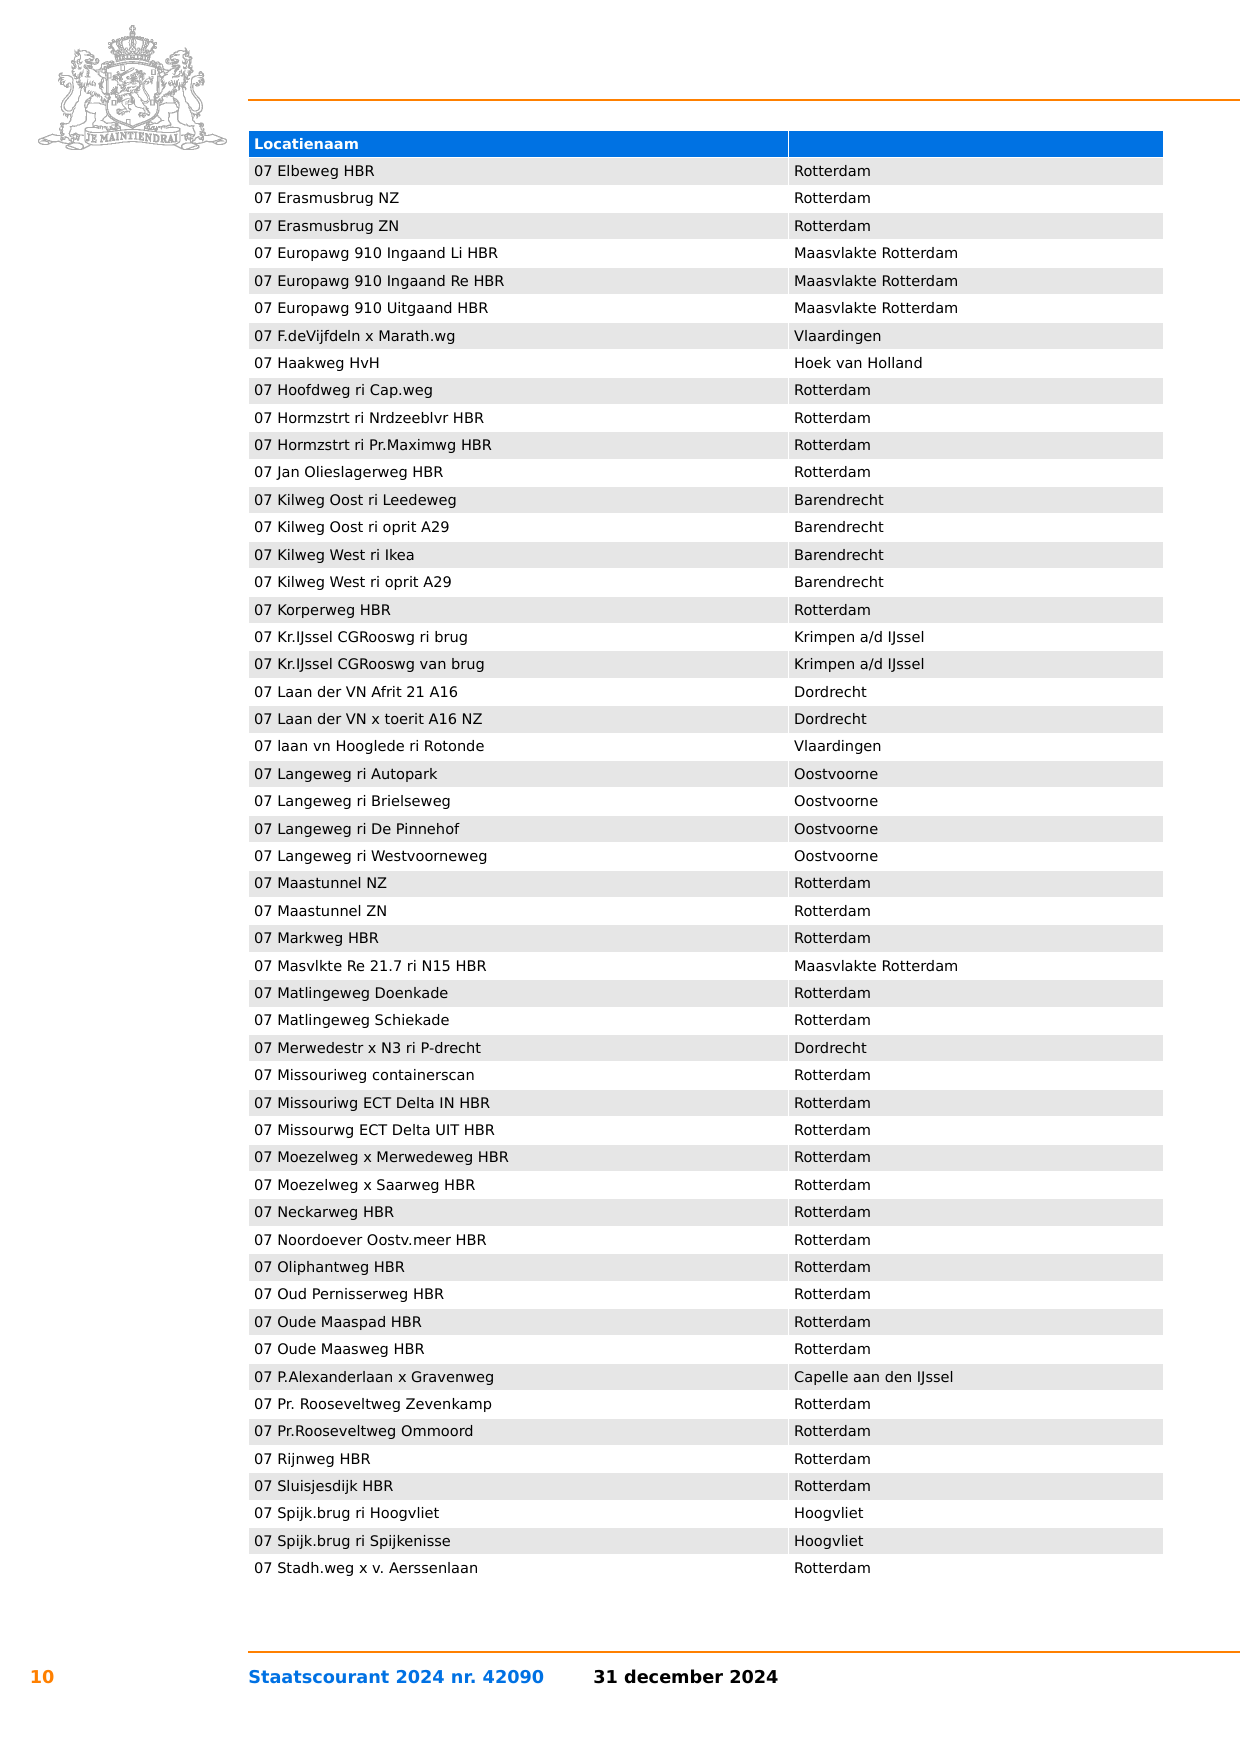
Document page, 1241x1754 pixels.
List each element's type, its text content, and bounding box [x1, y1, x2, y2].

table_cell 07 Hormzstrt ri Nrdzeeblvr HBR [249, 405, 788, 431]
table_cell 07 Laan der VN Afrit 21 A16 [249, 679, 788, 705]
table_cell Rotterdam [789, 158, 1163, 185]
table_cell Rotterdam [789, 871, 1163, 897]
table_cell Rotterdam [789, 1090, 1163, 1116]
table_cell 07 Jan Olieslagerweg HBR [249, 460, 788, 486]
table_cell 07 Kilweg Oost ri oprit A29 [249, 515, 788, 541]
table_cell Rotterdam [789, 1282, 1163, 1308]
table_cell Rotterdam [789, 460, 1163, 486]
table_cell 07 Europawg 910 Ingaand Li HBR [249, 241, 788, 267]
table_cell 07 Erasmusbrug ZN [249, 213, 788, 239]
table_cell Rotterdam [789, 186, 1163, 212]
table_cell 07 Europawg 910 Ingaand Re HBR [249, 268, 788, 294]
table_cell 07 Markweg HBR [249, 925, 788, 952]
table_cell Rotterdam [789, 1227, 1163, 1253]
table_cell 07 Pr.Rooseveltweg Ommoord [249, 1419, 788, 1445]
table_cell Maasvlakte Rotterdam [789, 241, 1163, 267]
table_cell 07 Sluisjesdijk HBR [249, 1473, 788, 1500]
table_cell Dordrecht [789, 706, 1163, 733]
table_cell Hoogvliet [789, 1501, 1163, 1527]
table_cell Rotterdam [789, 1172, 1163, 1198]
table_cell 07 Langeweg ri Brielseweg [249, 789, 788, 815]
table_cell 07 Kilweg West ri oprit A29 [249, 569, 788, 596]
table_cell 07 Hormzstrt ri Pr.Maximwg HBR [249, 432, 788, 459]
table_cell 07 Kilweg Oost ri Leedeweg [249, 487, 788, 513]
table_cell Rotterdam [789, 405, 1163, 431]
table_cell 07 Pr. Rooseveltweg Zevenkamp [249, 1391, 788, 1417]
table_cell Rotterdam [789, 378, 1163, 404]
table_cell Rotterdam [789, 597, 1163, 623]
table_cell Rotterdam [789, 1309, 1163, 1335]
table_cell Dordrecht [789, 679, 1163, 705]
table_cell Rotterdam [789, 1063, 1163, 1089]
table_cell 07 Laan der VN x toerit A16 NZ [249, 706, 788, 733]
table_cell 07 Maastunnel NZ [249, 871, 788, 897]
table_cell 07 Oud Pernisserweg HBR [249, 1282, 788, 1308]
table_cell 07 Rijnweg HBR [249, 1446, 788, 1472]
table_cell Rotterdam [789, 1145, 1163, 1171]
table_cell Rotterdam [789, 980, 1163, 1007]
table_cell 07 Spijk.brug ri Hoogvliet [249, 1501, 788, 1527]
table_cell 07 Maastunnel ZN [249, 898, 788, 924]
table_cell 07 Spijk.brug ri Spijkenisse [249, 1528, 788, 1554]
table_cell Maasvlakte Rotterdam [789, 295, 1163, 322]
table_cell 07 Langeweg ri Autopark [249, 761, 788, 787]
table_cell Dordrecht [789, 1035, 1163, 1061]
table_header Locatienaam [249, 131, 788, 157]
table_cell Rotterdam [789, 1419, 1163, 1445]
table_cell 07 Kr.IJssel CGRooswg ri brug [249, 624, 788, 650]
table_cell Oostvoorne [789, 843, 1163, 869]
table_cell 07 Oude Maaspad HBR [249, 1309, 788, 1335]
table_cell 07 Neckarweg HBR [249, 1199, 788, 1226]
table_cell Rotterdam [789, 1008, 1163, 1034]
table_cell Rotterdam [789, 925, 1163, 952]
table_cell 07 Missouriweg containerscan [249, 1063, 788, 1089]
table_cell 07 Haakweg HvH [249, 350, 788, 376]
table_cell Rotterdam [789, 1254, 1163, 1281]
table_cell Hoek van Holland [789, 350, 1163, 376]
table_cell 07 Matlingeweg Schiekade [249, 1008, 788, 1034]
picture [38, 25, 227, 150]
table_cell 07 Missouriwg ECT Delta IN HBR [249, 1090, 788, 1116]
table_cell 07 Langeweg ri Westvoorneweg [249, 843, 788, 869]
table_cell Capelle aan den IJssel [789, 1364, 1163, 1390]
table_cell 07 Oude Maasweg HBR [249, 1336, 788, 1363]
table_cell Krimpen a/d IJssel [789, 624, 1163, 650]
table_cell Oostvoorne [789, 816, 1163, 842]
table_cell 07 Elbeweg HBR [249, 158, 788, 185]
table_cell 07 Kr.IJssel CGRooswg van brug [249, 651, 788, 678]
table_cell 07 Erasmusbrug NZ [249, 186, 788, 212]
table_cell Rotterdam [789, 1391, 1163, 1417]
table_cell Rotterdam [789, 1446, 1163, 1472]
table_cell Maasvlakte Rotterdam [789, 953, 1163, 979]
table_cell Maasvlakte Rotterdam [789, 268, 1163, 294]
table_cell Rotterdam [789, 213, 1163, 239]
table_cell 07 P.Alexanderlaan x Gravenweg [249, 1364, 788, 1390]
table_cell 07 Hoofdweg ri Cap.weg [249, 378, 788, 404]
table_cell 07 Langeweg ri De Pinnehof [249, 816, 788, 842]
table_cell Barendrecht [789, 515, 1163, 541]
table_cell Hoogvliet [789, 1528, 1163, 1554]
table_cell 07 Kilweg West ri Ikea [249, 542, 788, 568]
table_cell 07 Stadh.weg x v. Aerssenlaan [249, 1556, 788, 1582]
table_cell Barendrecht [789, 569, 1163, 596]
table_cell 07 Moezelweg x Merwedeweg HBR [249, 1145, 788, 1171]
table_cell Oostvoorne [789, 789, 1163, 815]
table_cell 07 Matlingeweg Doenkade [249, 980, 788, 1007]
table_cell Barendrecht [789, 542, 1163, 568]
table_header [789, 131, 1163, 157]
table_cell Vlaardingen [789, 323, 1163, 349]
table_cell 07 Missourwg ECT Delta UIT HBR [249, 1117, 788, 1143]
table_cell Rotterdam [789, 1473, 1163, 1500]
table_cell Rotterdam [789, 1117, 1163, 1143]
table_cell 07 Korperweg HBR [249, 597, 788, 623]
table_cell 07 Oliphantweg HBR [249, 1254, 788, 1281]
table_cell Rotterdam [789, 1556, 1163, 1582]
table_cell Barendrecht [789, 487, 1163, 513]
table_cell 07 Noordoever Oostv.meer HBR [249, 1227, 788, 1253]
table_cell Rotterdam [789, 1199, 1163, 1226]
table_cell Krimpen a/d IJssel [789, 651, 1163, 678]
table_cell 07 Europawg 910 Uitgaand HBR [249, 295, 788, 322]
table_cell 07 Merwedestr x N3 ri P-drecht [249, 1035, 788, 1061]
table_cell Vlaardingen [789, 734, 1163, 760]
table_cell 07 Masvlkte Re 21.7 ri N15 HBR [249, 953, 788, 979]
table_cell Oostvoorne [789, 761, 1163, 787]
table_cell Rotterdam [789, 898, 1163, 924]
table_cell 07 Moezelweg x Saarweg HBR [249, 1172, 788, 1198]
table_cell 07 F.deVijfdeln x Marath.wg [249, 323, 788, 349]
table_cell Rotterdam [789, 1336, 1163, 1363]
table_cell 07 laan vn Hooglede ri Rotonde [249, 734, 788, 760]
table_cell Rotterdam [789, 432, 1163, 459]
